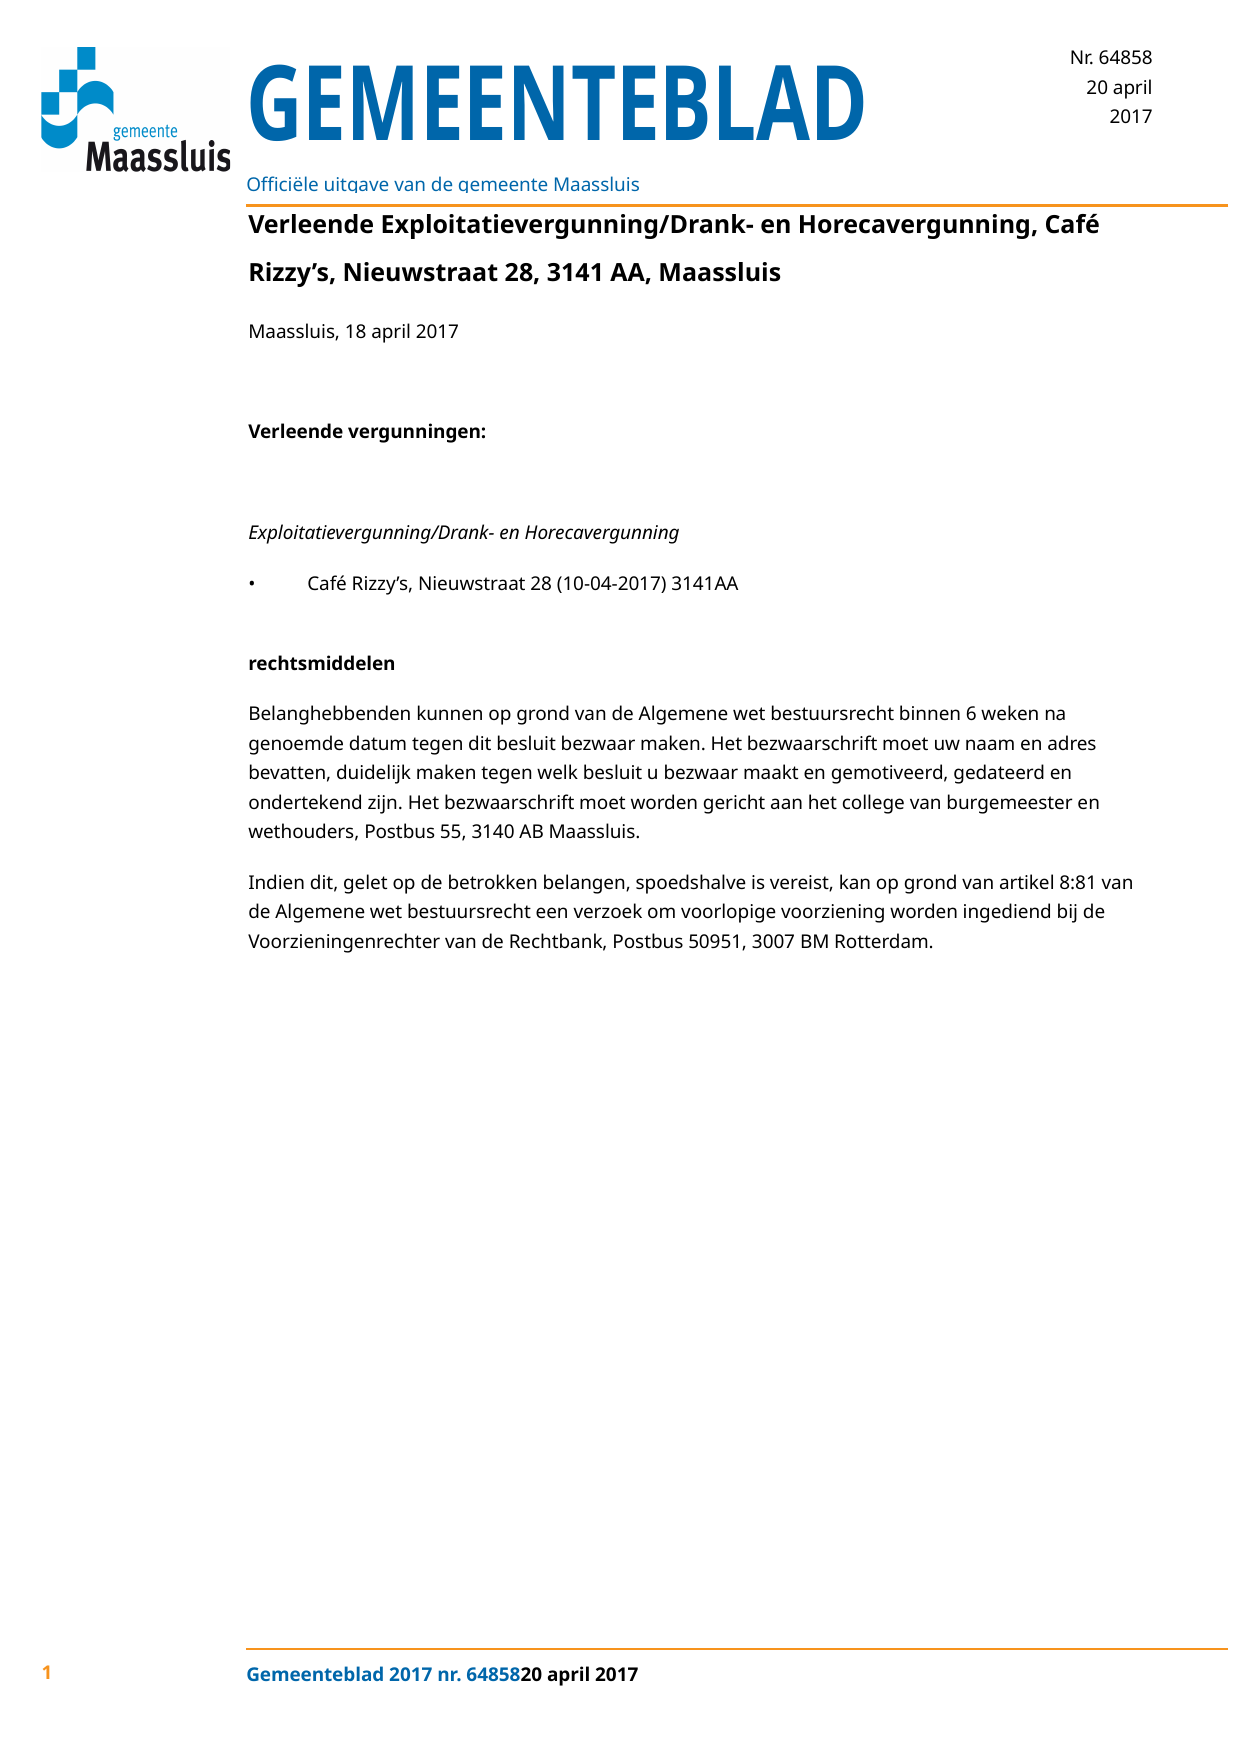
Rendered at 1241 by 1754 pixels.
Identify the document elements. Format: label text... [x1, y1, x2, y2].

picture [41, 47, 77, 92]
text Maassluis, 18 april 2017 [248, 318, 1152, 344]
text Exploitatievergunning/Drank- en Horecavergunning [248, 519, 1152, 545]
text Indien dit, gelet op de betrokken belangen, spoedshalve is vereist, kan op grond van artikel 8:81 van de Algemene wet bestuursrecht een verzoek om voorlopige voorziening worden ingediend bij de Voorzieningenrechter van de Rechtbank, Postbus 50951, 3007 BM Rotterdam. [248, 869, 1152, 954]
text Verleende vergunningen: [248, 419, 1152, 444]
text rechtsmiddelen [248, 650, 1152, 676]
text Belanghebbenden kunnen op grond van de Algemene wet bestuursrecht binnen 6 weken na genoemde datum tegen dit besluit bezwaar maken. Het bezwaarschrift moet uw naam en adres bevatten, duidelijk maken tegen welk besluit u bezwaar maakt en gemotiveerd, gedateerd en ondertekend zijn. Het bezwaarschrift moet worden gericht aan het college van burgemeester en wethouders, Postbus 55, 3140 AB Maassluis. [248, 700, 1152, 844]
picture [41, 47, 231, 172]
text Verleende Exploitatievergunning/Drank- en Horecavergunning, Café Rizzy’s, Nieuwstraat 28, 3141 AA, Maassluis [248, 207, 1152, 288]
list Café Rizzy’s, Nieuwstraat 28 (10-04-2017) 3141AA [248, 570, 1152, 596]
